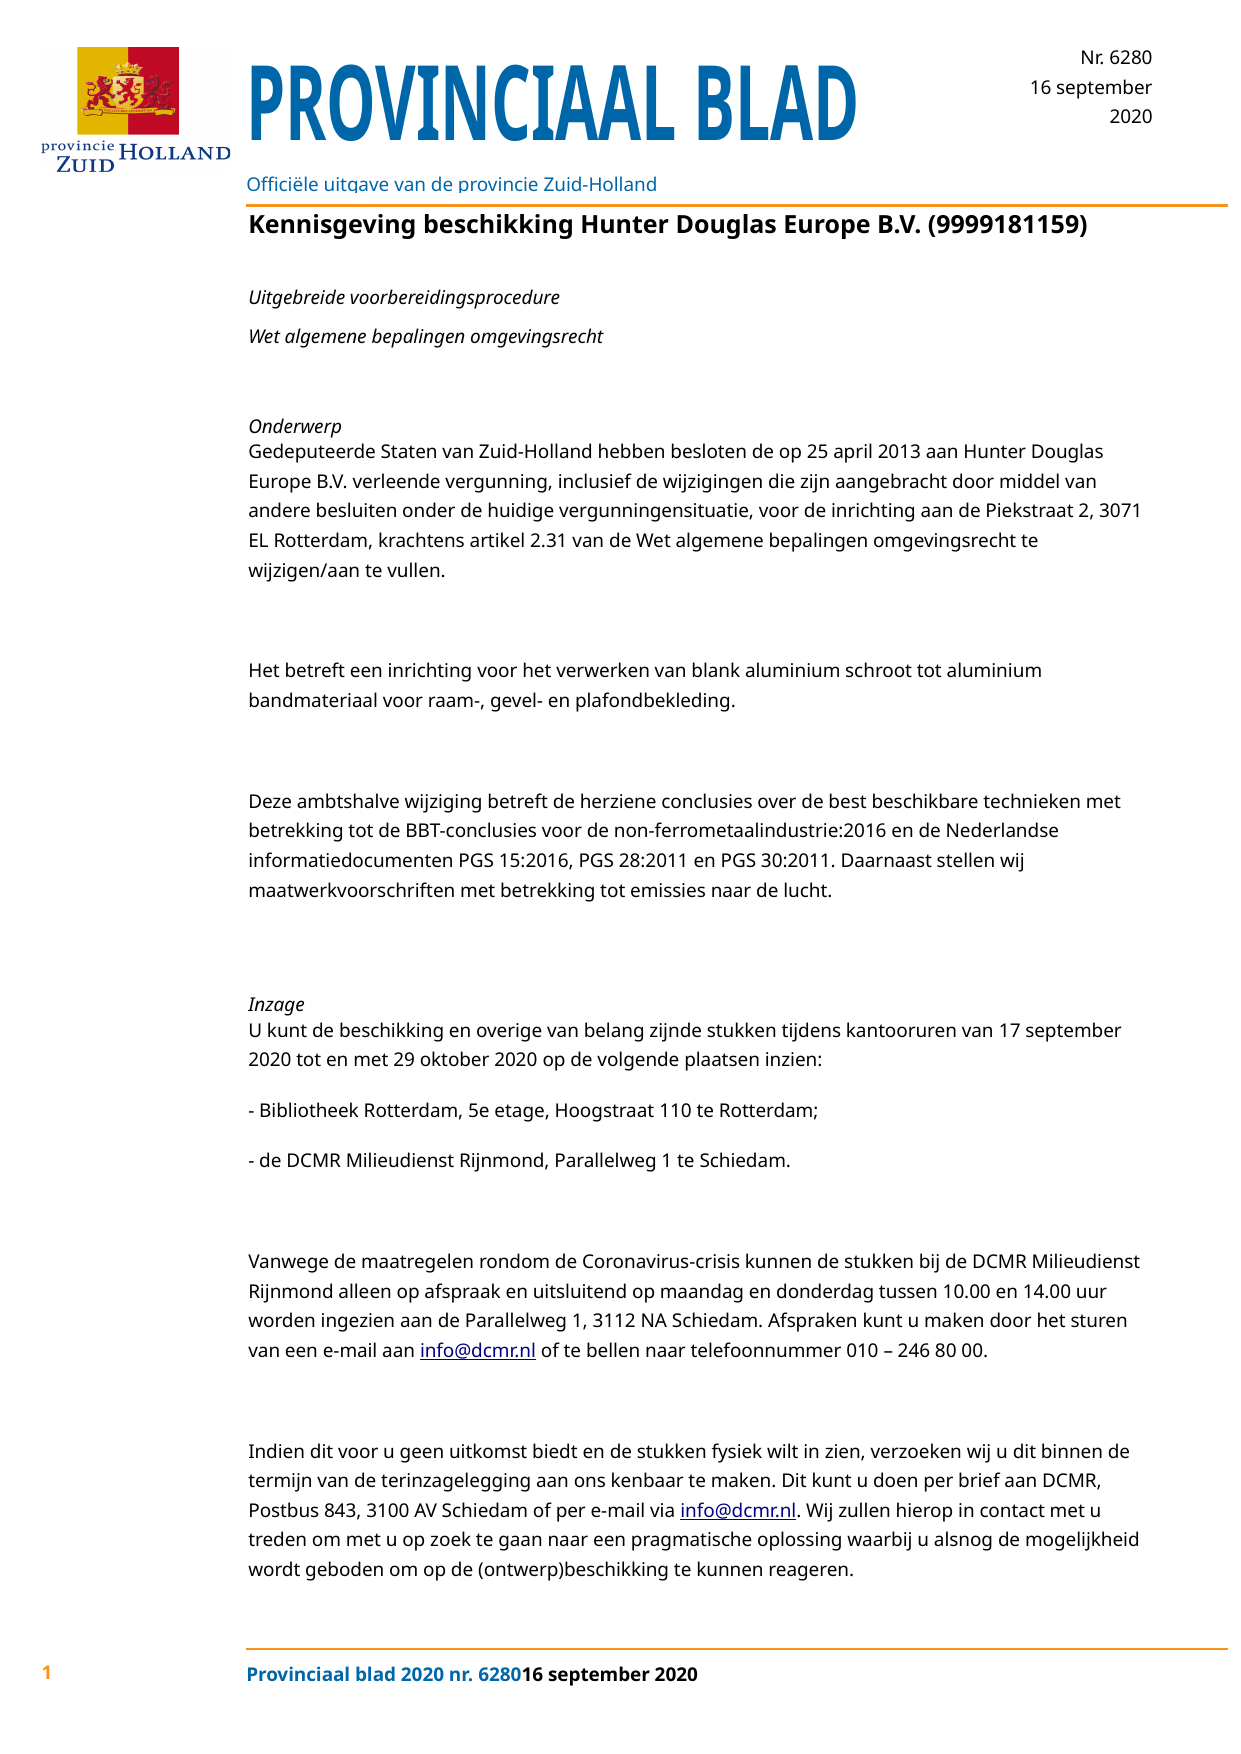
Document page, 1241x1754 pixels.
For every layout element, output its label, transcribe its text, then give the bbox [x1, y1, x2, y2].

text Het betreft een inrichting voor het verwerken van blank aluminium schroot tot aluminium bandmateriaal voor raam-, gevel- en plafondbekleding. [248, 658, 1152, 713]
text Gedeputeerde Staten van Zuid-Holland hebben besloten de op 25 april 2013 aan Hunter Douglas Europe B.V. verleende vergunning, inclusief de wijzigingen die zijn aangebracht door middel van andere besluiten onder de huidige vergunningensituatie, voor de inrichting aan de Piekstraat 2, 3071 EL Rotterdam, krachtens artikel 2.31 van de Wet algemene bepalingen omgevingsrecht te wijzigen/aan te vullen. [248, 438, 1152, 583]
text U kunt de beschikking en overige van belang zijnde stukken tijdens kantooruren van 17 september 2020 tot en met 29 oktober 2020 op de volgende plaatsen inzien: [248, 1017, 1152, 1072]
text Indien dit voor u geen uitkomst biedt en de stukken fysiek wilt in zien, verzoeken wij u dit binnen de termijn van de terinzagelegging aan ons kenbaar te maken. Dit kunt u doen per brief aan DCMR, Postbus 843, 3100 AV Schiedam of per e-mail via info@dcmr.nl. Wij zullen hierop in contact met u treden om met u op zoek te gaan naar een pragmatische oplossing waarbij u alsnog de mogelijkheid wordt geboden om op de (ontwerp)beschikking te kunnen reageren. [248, 1438, 1152, 1582]
text Uitgebreide voorbereidingsprocedure [248, 284, 1152, 309]
picture [41, 47, 231, 172]
text Vanwege de maatregelen rondom de Coronavirus-crisis kunnen de stukken bij de DCMR Milieudienst Rijnmond alleen op afspraak en uitsluitend op maandag en donderdag tussen 10.00 en 14.00 uur worden ingezien aan de Parallelweg 1, 3112 NA Schiedam. Afspraken kunt u maken door het sturen van een e-mail aan info@dcmr.nl of te bellen naar telefoonnummer 010 – 246 80 00. [248, 1248, 1152, 1363]
text Wet algemene bepalingen omgevingsrecht [248, 323, 1152, 349]
text - Bibliotheek Rotterdam, 5e etage, Hoogstraat 110 te Rotterdam; [248, 1097, 1152, 1123]
text - de DCMR Milieudienst Rijnmond, Parallelweg 1 te Schiedam. [248, 1147, 1152, 1173]
text Inzage [248, 991, 1152, 1017]
text Onderwerp [248, 413, 1152, 438]
text Deze ambtshalve wijziging betreft de herziene conclusies over de best beschikbare technieken met betrekking tot de BBT-conclusies voor de non-ferrometaalindustrie:2016 en de Nederlandse informatiedocumenten PGS 15:2016, PGS 28:2011 en PGS 30:2011. Daarnaast stellen wij maatwerkvoorschriften met betrekking tot emissies naar de lucht. [248, 788, 1152, 903]
text Kennisgeving beschikking Hunter Douglas Europe B.V. (9999181159) [248, 207, 1152, 241]
